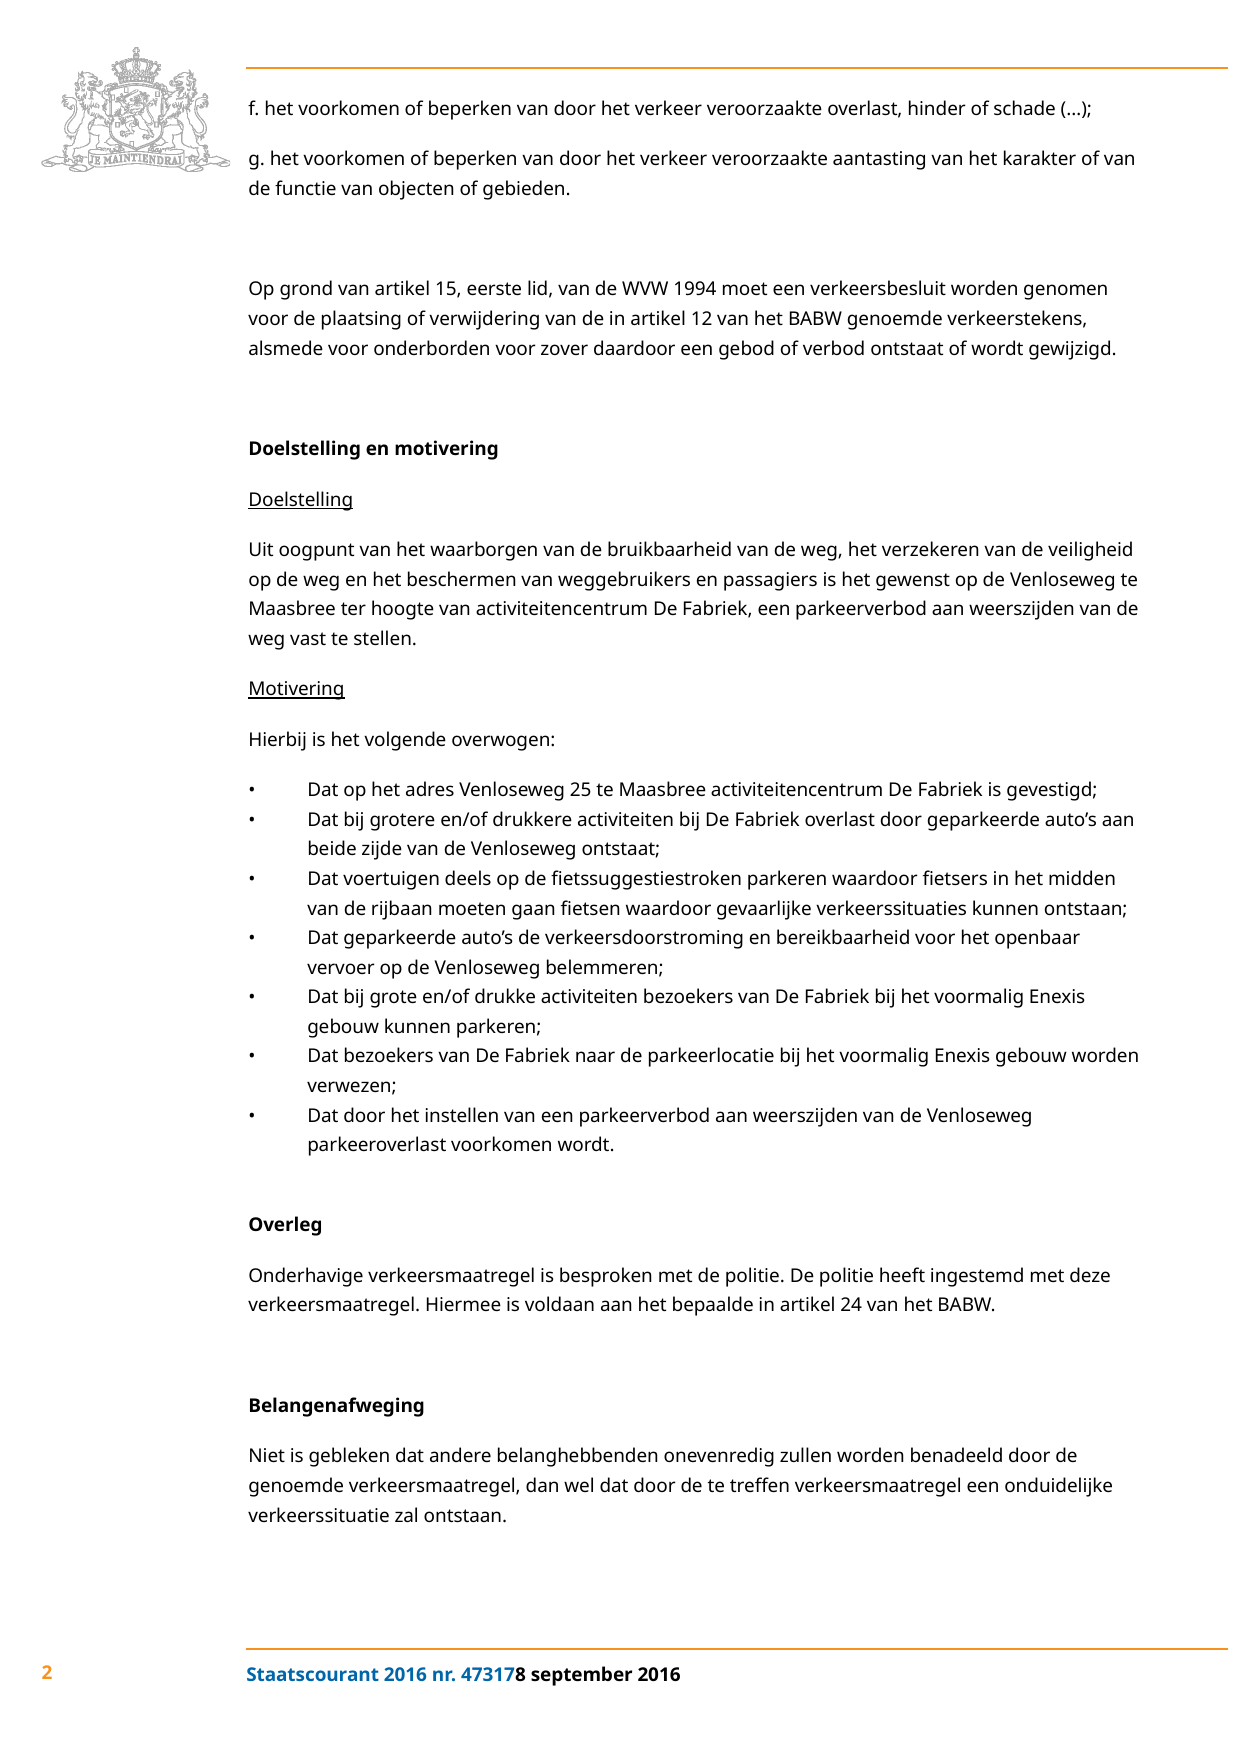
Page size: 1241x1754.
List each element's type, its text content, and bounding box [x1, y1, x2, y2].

text f. het voorkomen of beperken van door het verkeer veroorzaakte overlast, hinder of schade (…); [248, 95, 1152, 121]
text Onderhavige verkeersmaatregel is besproken met de politie. De politie heeft ingestemd met deze verkeersmaatregel. Hiermee is voldaan aan het bepaalde in artikel 24 van het BABW. [248, 1262, 1152, 1317]
list Dat door het instellen van een parkeerverbod aan weerszijden van de Venloseweg parkeeroverlast voorkomen wordt. [248, 1102, 1152, 1157]
list Dat op het adres Venloseweg 25 te Maasbree activiteitencentrum De Fabriek is gevestigd; [248, 776, 1152, 802]
picture [41, 47, 231, 172]
list Dat bij grote en/of drukke activiteiten bezoekers van De Fabriek bij het voormalig Enexis gebouw kunnen parkeren; [248, 983, 1152, 1039]
list Dat bij grotere en/of drukkere activiteiten bij De Fabriek overlast door geparkeerde auto’s aan beide zijde van de Venloseweg ontstaat; [248, 806, 1152, 861]
text Doelstelling en motivering [248, 436, 1152, 461]
text Motivering [248, 676, 1152, 701]
text Op grond van artikel 15, eerste lid, van de WVW 1994 moet een verkeersbesluit worden genomen voor de plaatsing of verwijdering van de in artikel 12 van het BABW genoemde verkeerstekens, alsmede voor onderborden voor zover daardoor een gebod of verbod ontstaat of wordt gewijzigd. [248, 276, 1152, 361]
list Dat voertuigen deels op de fietssuggestiestroken parkeren waardoor fietsers in het midden van de rijbaan moeten gaan fietsen waardoor gevaarlijke verkeerssituaties kunnen ontstaan; [248, 865, 1152, 921]
text g. het voorkomen of beperken van door het verkeer veroorzaakte aantasting van het karakter of van de functie van objecten of gebieden. [248, 145, 1152, 201]
text Hierbij is het volgende overwogen: [248, 726, 1152, 752]
list Dat geparkeerde auto’s de verkeersdoorstroming en bereikbaarheid voor het openbaar vervoer op de Venloseweg belemmeren; [248, 924, 1152, 980]
text Belangenafweging [248, 1392, 1152, 1418]
text Doelstelling [248, 486, 1152, 512]
text Niet is gebleken dat andere belanghebbenden onevenredig zullen worden benadeeld door de genoemde verkeersmaatregel, dan wel dat door de te treffen verkeersmaatregel een onduidelijke verkeerssituatie zal ontstaan. [248, 1443, 1152, 1528]
text Overleg [248, 1211, 1152, 1237]
list Dat bezoekers van De Fabriek naar de parkeerlocatie bij het voormalig Enexis gebouw worden verwezen; [248, 1043, 1152, 1098]
text Uit oogpunt van het waarborgen van de bruikbaarheid van de weg, het verzekeren van de veiligheid op de weg en het beschermen van weggebruikers en passagiers is het gewenst op de Venloseweg te Maasbree ter hoogte van activiteitencentrum De Fabriek, een parkeerverbod aan weerszijden van de weg vast te stellen. [248, 536, 1152, 651]
